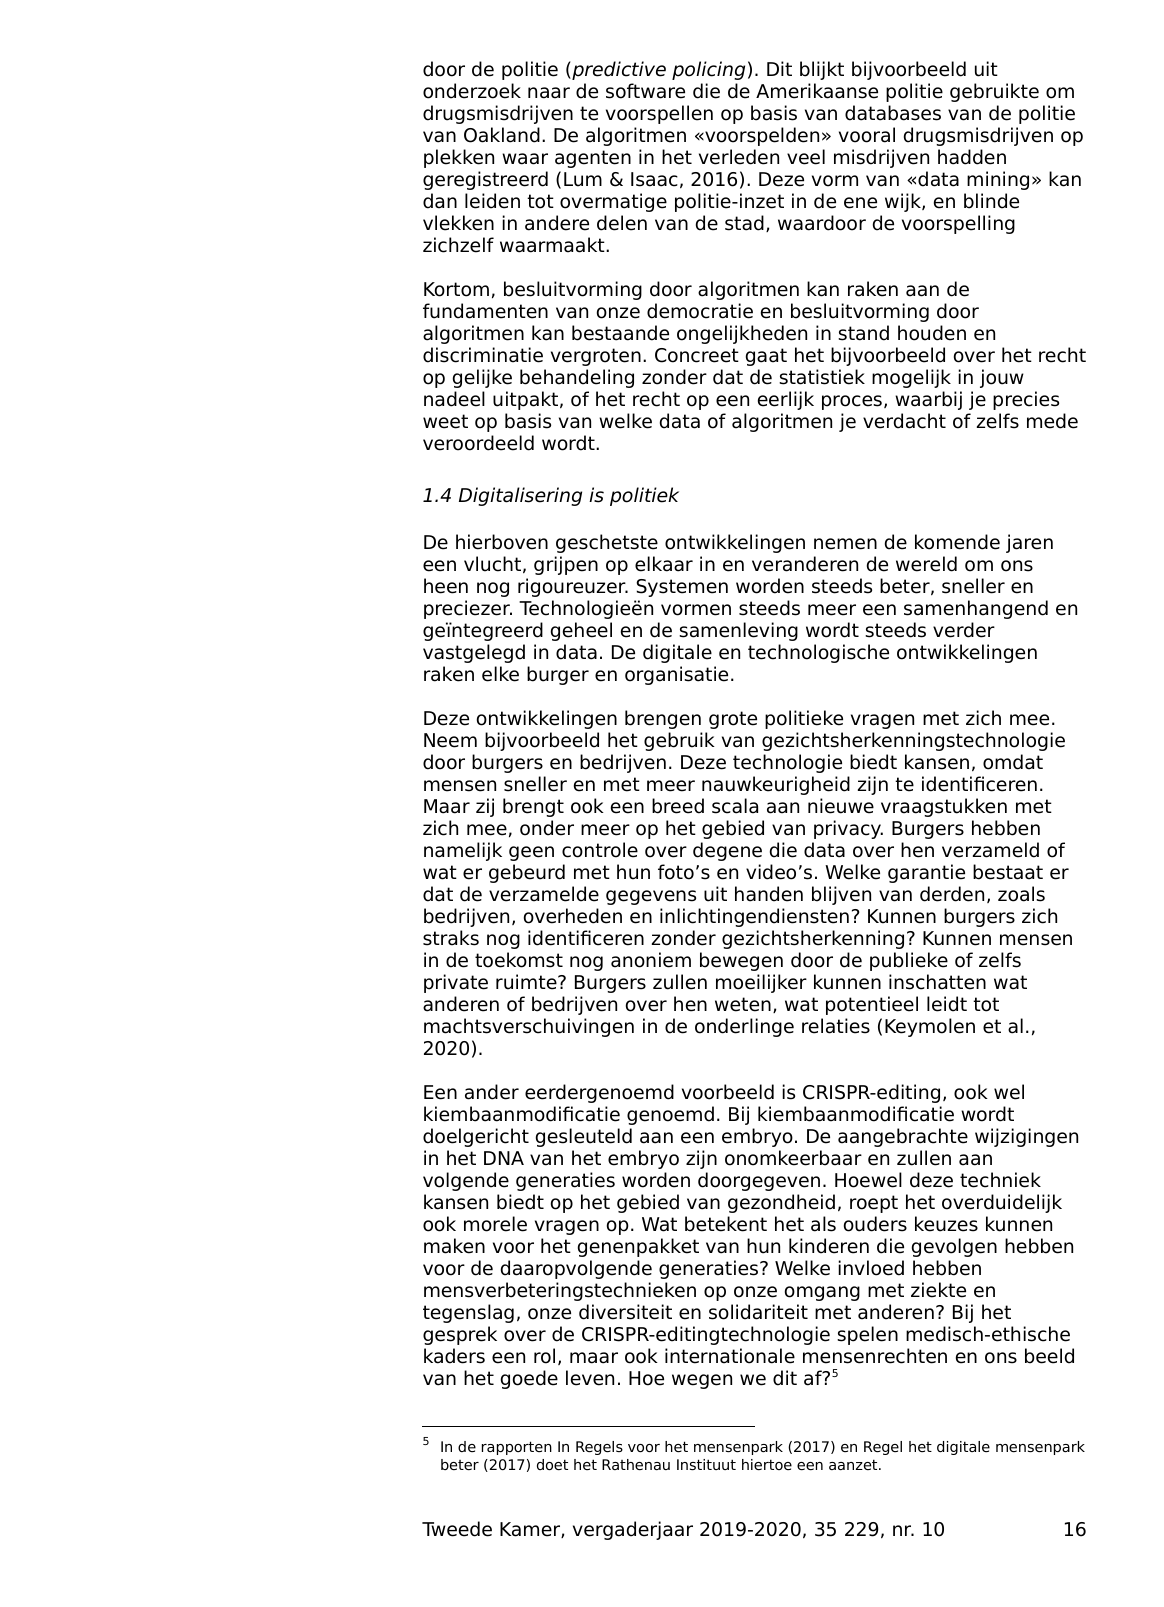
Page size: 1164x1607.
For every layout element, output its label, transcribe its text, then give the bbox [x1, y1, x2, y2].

text In de rapporten In Regels voor het mensenpark (2017) en Regel het digitale mensenpark beter (2017) doet het Rathenau Instituut hiertoe een aanzet. [422, 1435, 1087, 1474]
subtitle 1.4 Digitalisering is politiek [422, 485, 1087, 507]
text Deze ontwikkelingen brengen grote politieke vragen met zich mee. Neem bijvoorbeeld het gebruik van gezichtsherkenningstechnologie door burgers en bedrijven. Deze technologie biedt kansen, omdat mensen sneller en met meer nauwkeurigheid zijn te identificeren. Maar zij brengt ook een breed scala aan nieuwe vraagstukken met zich mee, onder meer op het gebied van privacy. Burgers hebben namelijk geen controle over degene die data over hen verzameld of wat er gebeurd met hun foto’s en video’s. Welke garantie bestaat er dat de verzamelde gegevens uit handen blijven van derden, zoals bedrijven, overheden en inlichtingendiensten? Kunnen burgers zich straks nog identificeren zonder gezichtsherkenning? Kunnen mensen in de toekomst nog anoniem bewegen door de publieke of zelfs private ruimte? Burgers zullen moeilijker kunnen inschatten wat anderen of bedrijven over hen weten, wat potentieel leidt tot machtsverschuivingen in de onderlinge relaties (Keymolen et al., 2020). [422, 708, 1087, 1059]
text door de politie (predictive policing). Dit blijkt bijvoorbeeld uit onderzoek naar de software die de Amerikaanse politie gebruikte om drugsmisdrijven te voorspellen op basis van databases van de politie van Oakland. De algoritmen «voorspelden» vooral drugsmisdrijven op plekken waar agenten in het verleden veel misdrijven hadden geregistreerd (Lum & Isaac, 2016). Deze vorm van «data mining» kan dan leiden tot overmatige politie-inzet in de ene wijk, en blinde vlekken in andere delen van de stad, waardoor de voorspelling zichzelf waarmaakt. [422, 59, 1087, 257]
text Kortom, besluitvorming door algoritmen kan raken aan de fundamenten van onze democratie en besluitvorming door algoritmen kan bestaande ongelijkheden in stand houden en discriminatie vergroten. Concreet gaat het bijvoorbeeld over het recht op gelijke behandeling zonder dat de statistiek mogelijk in jouw nadeel uitpakt, of het recht op een eerlijk proces, waarbij je precies weet op basis van welke data of algoritmen je verdacht of zelfs mede veroordeeld wordt. [422, 279, 1087, 455]
text Een ander eerdergenoemd voorbeeld is CRISPR-editing, ook wel kiembaanmodificatie genoemd. Bij kiembaanmodificatie wordt doelgericht gesleuteld aan een embryo. De aangebrachte wijzigingen in het DNA van het embryo zijn onomkeerbaar en zullen aan volgende generaties worden doorgegeven. Hoewel deze techniek kansen biedt op het gebied van gezondheid, roept het overduidelijk ook morele vragen op. Wat betekent het als ouders keuzes kunnen maken voor het genenpakket van hun kinderen die gevolgen hebben voor de daaropvolgende generaties? Welke invloed hebben mensverbeteringstechnieken op onze omgang met ziekte en tegenslag, onze diversiteit en solidariteit met anderen? Bij het gesprek over de CRISPR-editingtechnologie spelen medisch-ethische kaders een rol, maar ook internationale mensenrechten en ons beeld van het goede leven. Hoe wegen we dit af? [422, 1082, 1087, 1389]
text De hierboven geschetste ontwikkelingen nemen de komende jaren een vlucht, grijpen op elkaar in en veranderen de wereld om ons heen nog rigoureuzer. Systemen worden steeds beter, sneller en preciezer. Technologieën vormen steeds meer een samenhangend en geïntegreerd geheel en de samenleving wordt steeds verder vastgelegd in data. De digitale en technologische ontwikkelingen raken elke burger en organisatie. [422, 532, 1087, 686]
